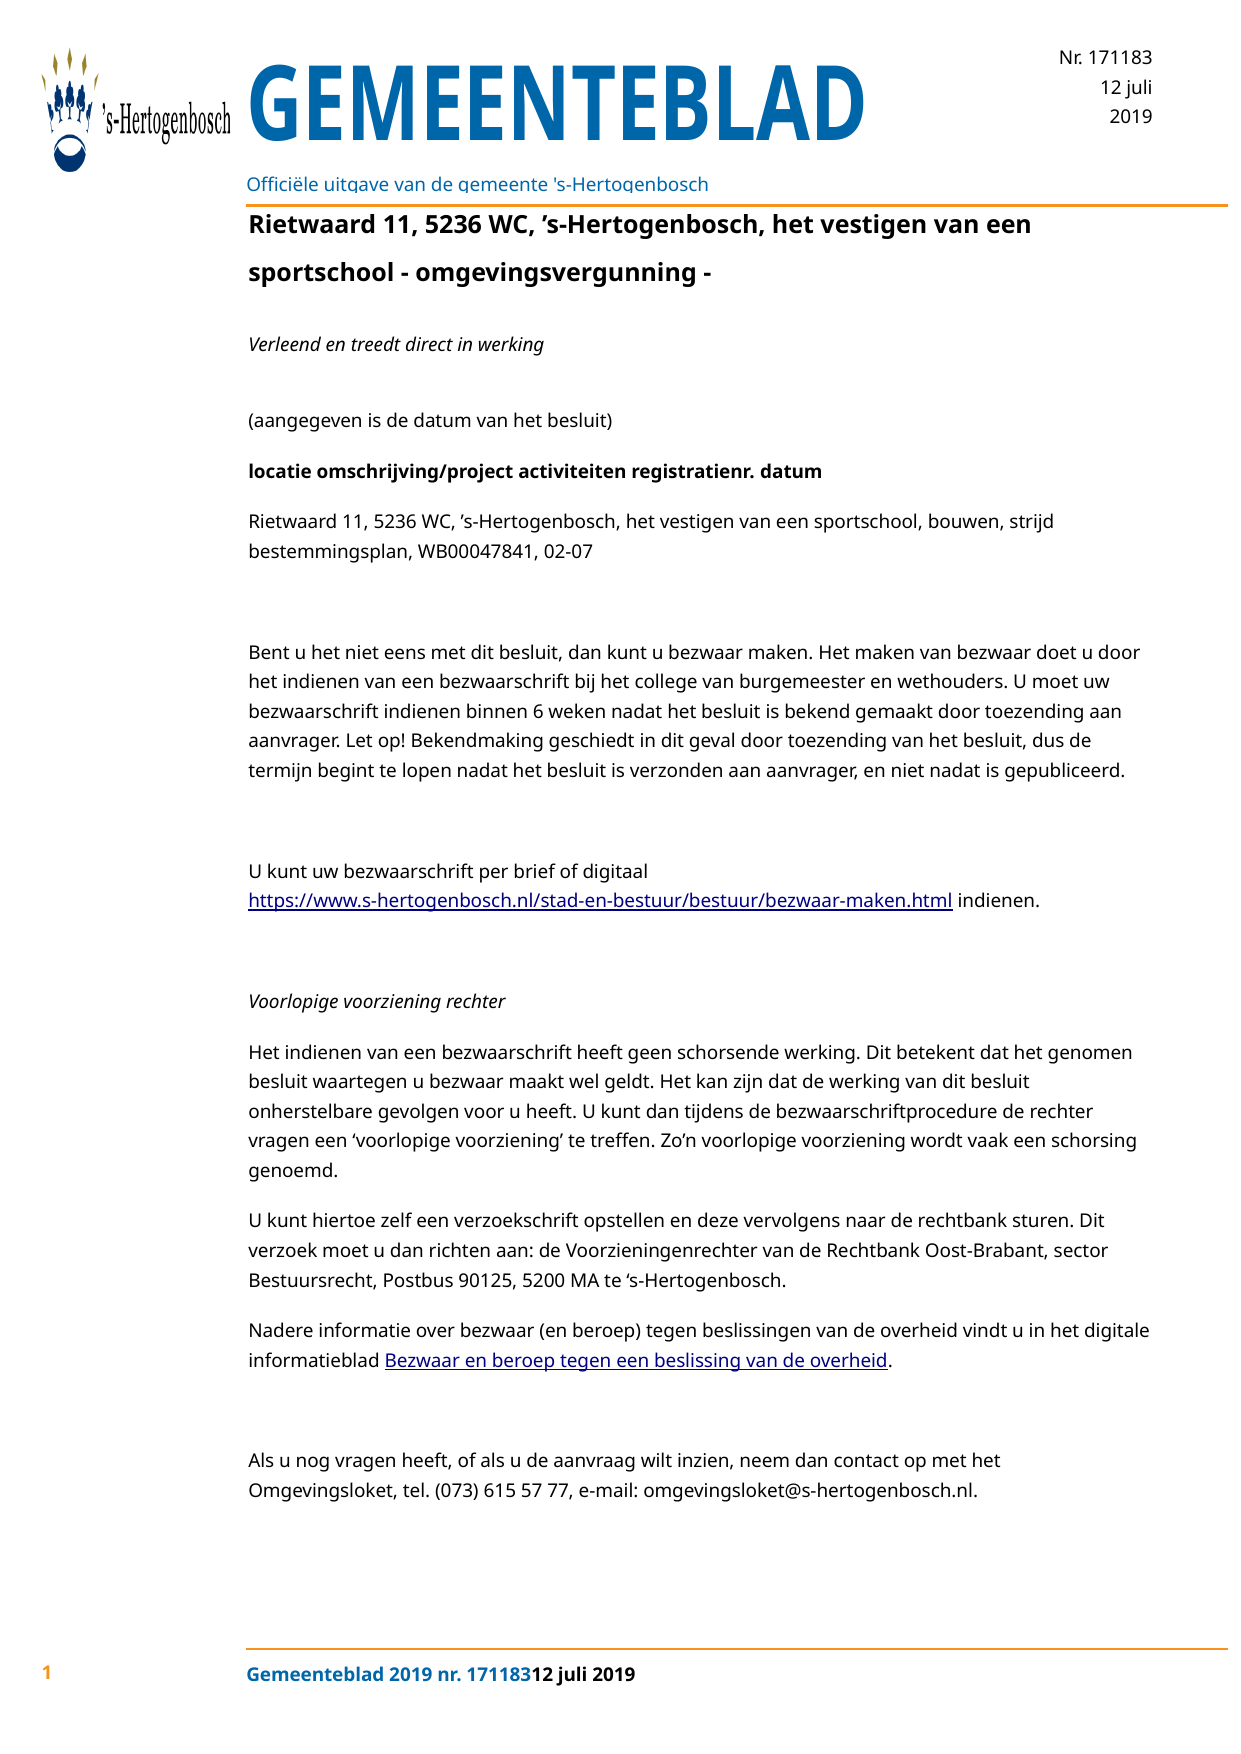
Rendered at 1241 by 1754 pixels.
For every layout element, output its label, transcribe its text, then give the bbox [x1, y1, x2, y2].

text Verleend en treedt direct in werking [248, 331, 1152, 357]
picture [41, 47, 231, 172]
text Voorlopige voorziening rechter [248, 988, 1152, 1014]
text Als u nog vragen heeft, of als u de aanvraag wilt inzien, neem dan contact op met het Omgevingsloket, tel. (073) 615 57 77, e-mail: omgevingsloket@s-hertogenbosch.nl. [248, 1448, 1152, 1503]
text Rietwaard 11, 5236 WC, ’s-Hertogenbosch, het vestigen van een sportschool, bouwen, strijd bestemmingsplan, WB00047841, 02-07 [248, 508, 1152, 564]
text U kunt hiertoe zelf een verzoekschrift opstellen en deze vervolgens naar de rechtbank sturen. Dit verzoek moet u dan richten aan: de Voorzieningenrechter van de Rechtbank Oost-Brabant, sector Bestuursrecht, Postbus 90125, 5200 MA te ‘s-Hertogenbosch. [248, 1208, 1152, 1292]
text Nadere informatie over bezwaar (en beroep) tegen beslissingen van de overheid vindt u in het digitale informatieblad Bezwaar en beroep tegen een beslissing van de overheid. [248, 1317, 1152, 1372]
text locatie omschrijving/project activiteiten registratienr. datum [248, 458, 1152, 484]
text U kunt uw bezwaarschrift per brief of digitaal https://www.s-hertogenbosch.nl/stad-en-bestuur/bestuur/bezwaar-maken.html indienen. [248, 858, 1152, 913]
text Bent u het niet eens met dit besluit, dan kunt u bezwaar maken. Het maken van bezwaar doet u door het indienen van een bezwaarschrift bij het college van burgemeester en wethouders. U moet uw bezwaarschrift indienen binnen 6 weken nadat het besluit is bekend gemaakt door toezending aan aanvrager. Let op! Bekendmaking geschiedt in dit geval door toezending van het besluit, dus de termijn begint te lopen nadat het besluit is verzonden aan aanvrager, en niet nadat is gepubliceerd. [248, 639, 1152, 783]
text Rietwaard 11, 5236 WC, ’s-Hertogenbosch, het vestigen van een sportschool - omgevingsvergunning - [248, 207, 1152, 288]
text Het indienen van een bezwaarschrift heeft geen schorsende werking. Dit betekent dat het genomen besluit waartegen u bezwaar maakt wel geldt. Het kan zijn dat de werking van dit besluit onherstelbare gevolgen voor u heeft. U kunt dan tijdens de bezwaarschriftprocedure de rechter vragen een ‘voorlopige voorziening’ te treffen. Zo’n voorlopige voorziening wordt vaak een schorsing genoemd. [248, 1039, 1152, 1183]
text (aangegeven is de datum van het besluit) [248, 408, 1152, 433]
